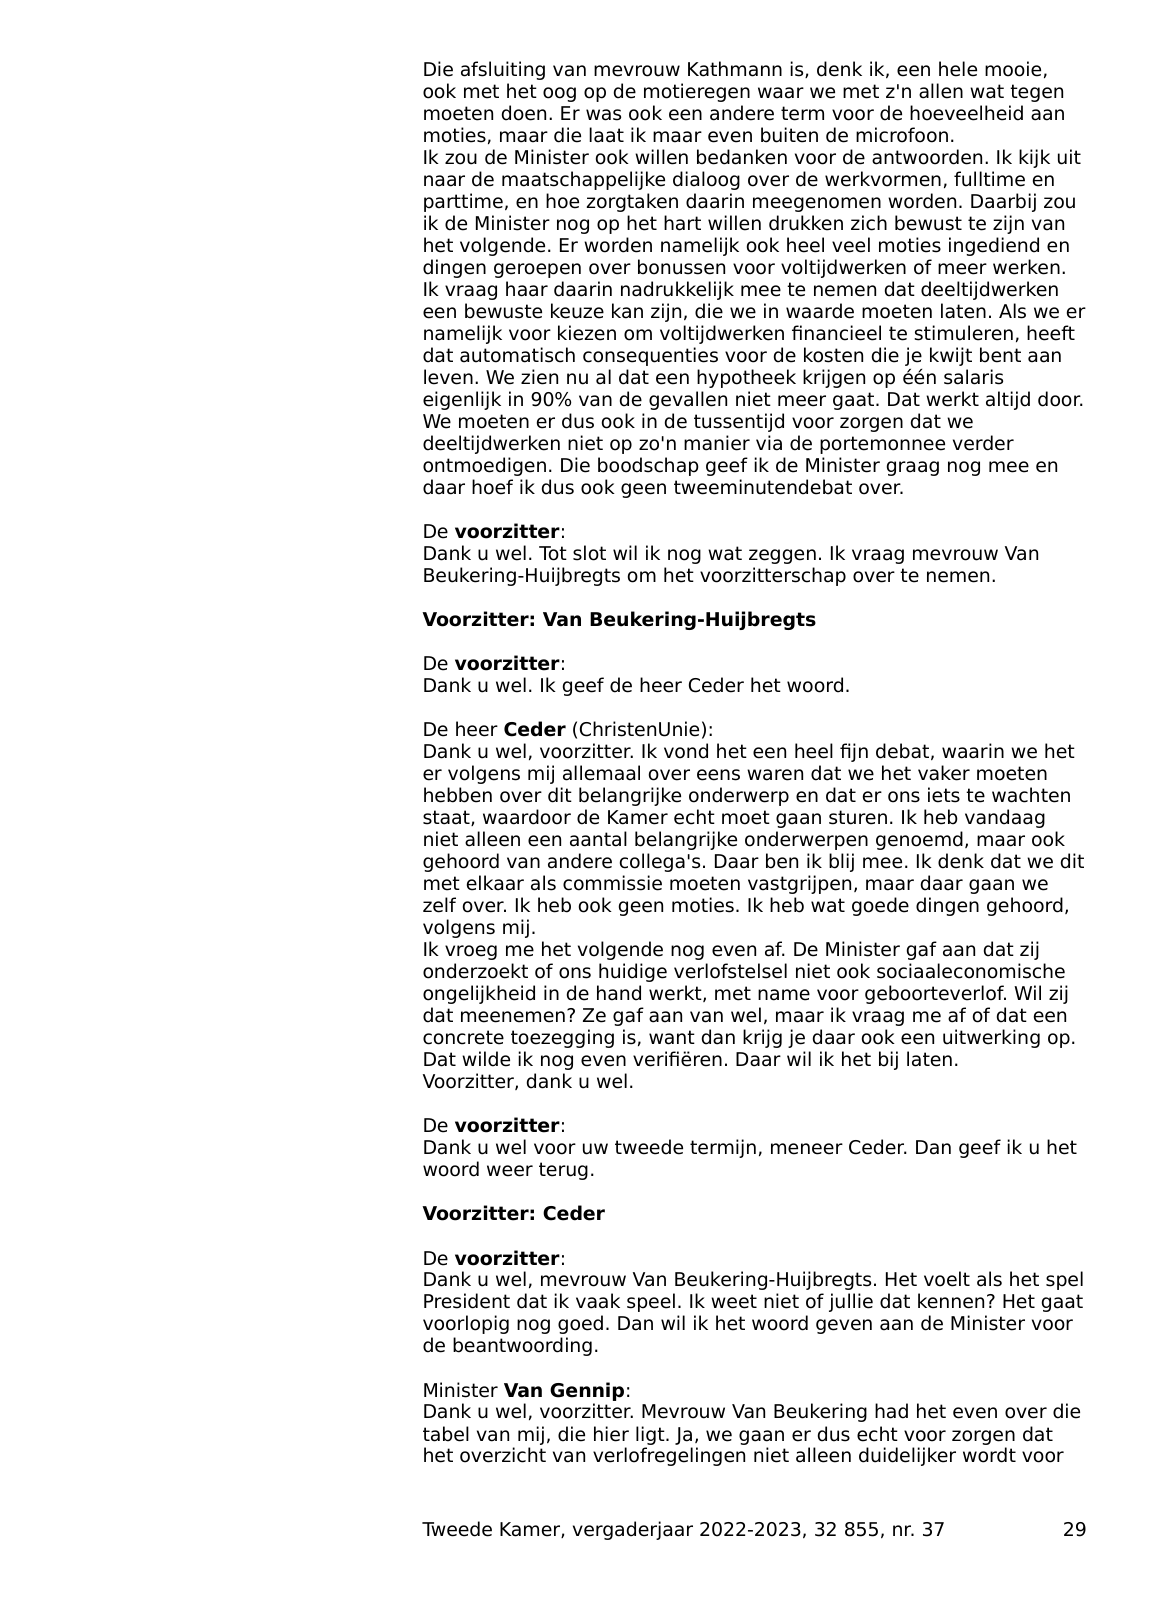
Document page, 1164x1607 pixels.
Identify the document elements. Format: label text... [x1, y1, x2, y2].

text Dank u wel. Tot slot wil ik nog wat zeggen. Ik vraag mevrouw Van Beukering-Huijbregts om het voorzitterschap over te nemen. [422, 543, 1087, 587]
text Minister Van Gennip: [422, 1379, 1087, 1401]
text Die afsluiting van mevrouw Kathmann is, denk ik, een hele mooie, ook met het oog op de motieregen waar we met z'n allen wat tegen moeten doen. Er was ook een andere term voor de hoeveelheid aan moties, maar die laat ik maar even buiten de microfoon. [422, 59, 1087, 147]
text Voorzitter, dank u wel. [422, 1071, 1087, 1093]
text Dank u wel voor uw tweede termijn, meneer Ceder. Dan geef ik u het woord weer terug. [422, 1137, 1087, 1181]
text Voorzitter: Van Beukering-Huijbregts [422, 609, 1087, 631]
text Dank u wel. Ik geef de heer Ceder het woord. [422, 675, 1087, 697]
text De heer Ceder (ChristenUnie): [422, 719, 1087, 741]
text De voorzitter: [422, 1115, 1087, 1137]
text Dank u wel, mevrouw Van Beukering-Huijbregts. Het voelt als het spel President dat ik vaak speel. Ik weet niet of jullie dat kennen? Het gaat voorlopig nog goed. Dan wil ik het woord geven aan de Minister voor de beantwoording. [422, 1269, 1087, 1357]
text Ik vroeg me het volgende nog even af. De Minister gaf aan dat zij onderzoekt of ons huidige verlofstelsel niet ook sociaaleconomische ongelijkheid in de hand werkt, met name voor geboorteverlof. Wil zij dat meenemen? Ze gaf aan van wel, maar ik vraag me af of dat een concrete toezegging is, want dan krijg je daar ook een uitwerking op. Dat wilde ik nog even verifiëren. Daar wil ik het bij laten. [422, 939, 1087, 1071]
text Dank u wel, voorzitter. Mevrouw Van Beukering had het even over die tabel van mij, die hier ligt. Ja, we gaan er dus echt voor zorgen dat het overzicht van verlofregelingen niet alleen duidelijker wordt voor [422, 1401, 1087, 1467]
text De voorzitter: [422, 521, 1087, 543]
text Dank u wel, voorzitter. Ik vond het een heel fijn debat, waarin we het er volgens mij allemaal over eens waren dat we het vaker moeten hebben over dit belangrijke onderwerp en dat er ons iets te wachten staat, waardoor de Kamer echt moet gaan sturen. Ik heb vandaag niet alleen een aantal belangrijke onderwerpen genoemd, maar ook gehoord van andere collega's. Daar ben ik blij mee. Ik denk dat we dit met elkaar als commissie moeten vastgrijpen, maar daar gaan we zelf over. Ik heb ook geen moties. Ik heb wat goede dingen gehoord, volgens mij. [422, 741, 1087, 939]
text Ik zou de Minister ook willen bedanken voor de antwoorden. Ik kijk uit naar de maatschappelijke dialoog over de werkvormen, fulltime en parttime, en hoe zorgtaken daarin meegenomen worden. Daarbij zou ik de Minister nog op het hart willen drukken zich bewust te zijn van het volgende. Er worden namelijk ook heel veel moties ingediend en dingen geroepen over bonussen voor voltijdwerken of meer werken. Ik vraag haar daarin nadrukkelijk mee te nemen dat deeltijdwerken een bewuste keuze kan zijn, die we in waarde moeten laten. Als we er namelijk voor kiezen om voltijdwerken financieel te stimuleren, heeft dat automatisch consequenties voor de kosten die je kwijt bent aan leven. We zien nu al dat een hypotheek krijgen op één salaris eigenlijk in 90% van de gevallen niet meer gaat. Dat werkt altijd door. We moeten er dus ook in de tussentijd voor zorgen dat we deeltijdwerken niet op zo'n manier via de portemonnee verder ontmoedigen. Die boodschap geef ik de Minister graag nog mee en daar hoef ik dus ook geen tweeminutendebat over. [422, 147, 1087, 499]
text De voorzitter: [422, 1247, 1087, 1269]
text Voorzitter: Ceder [422, 1203, 1087, 1225]
text De voorzitter: [422, 653, 1087, 675]
